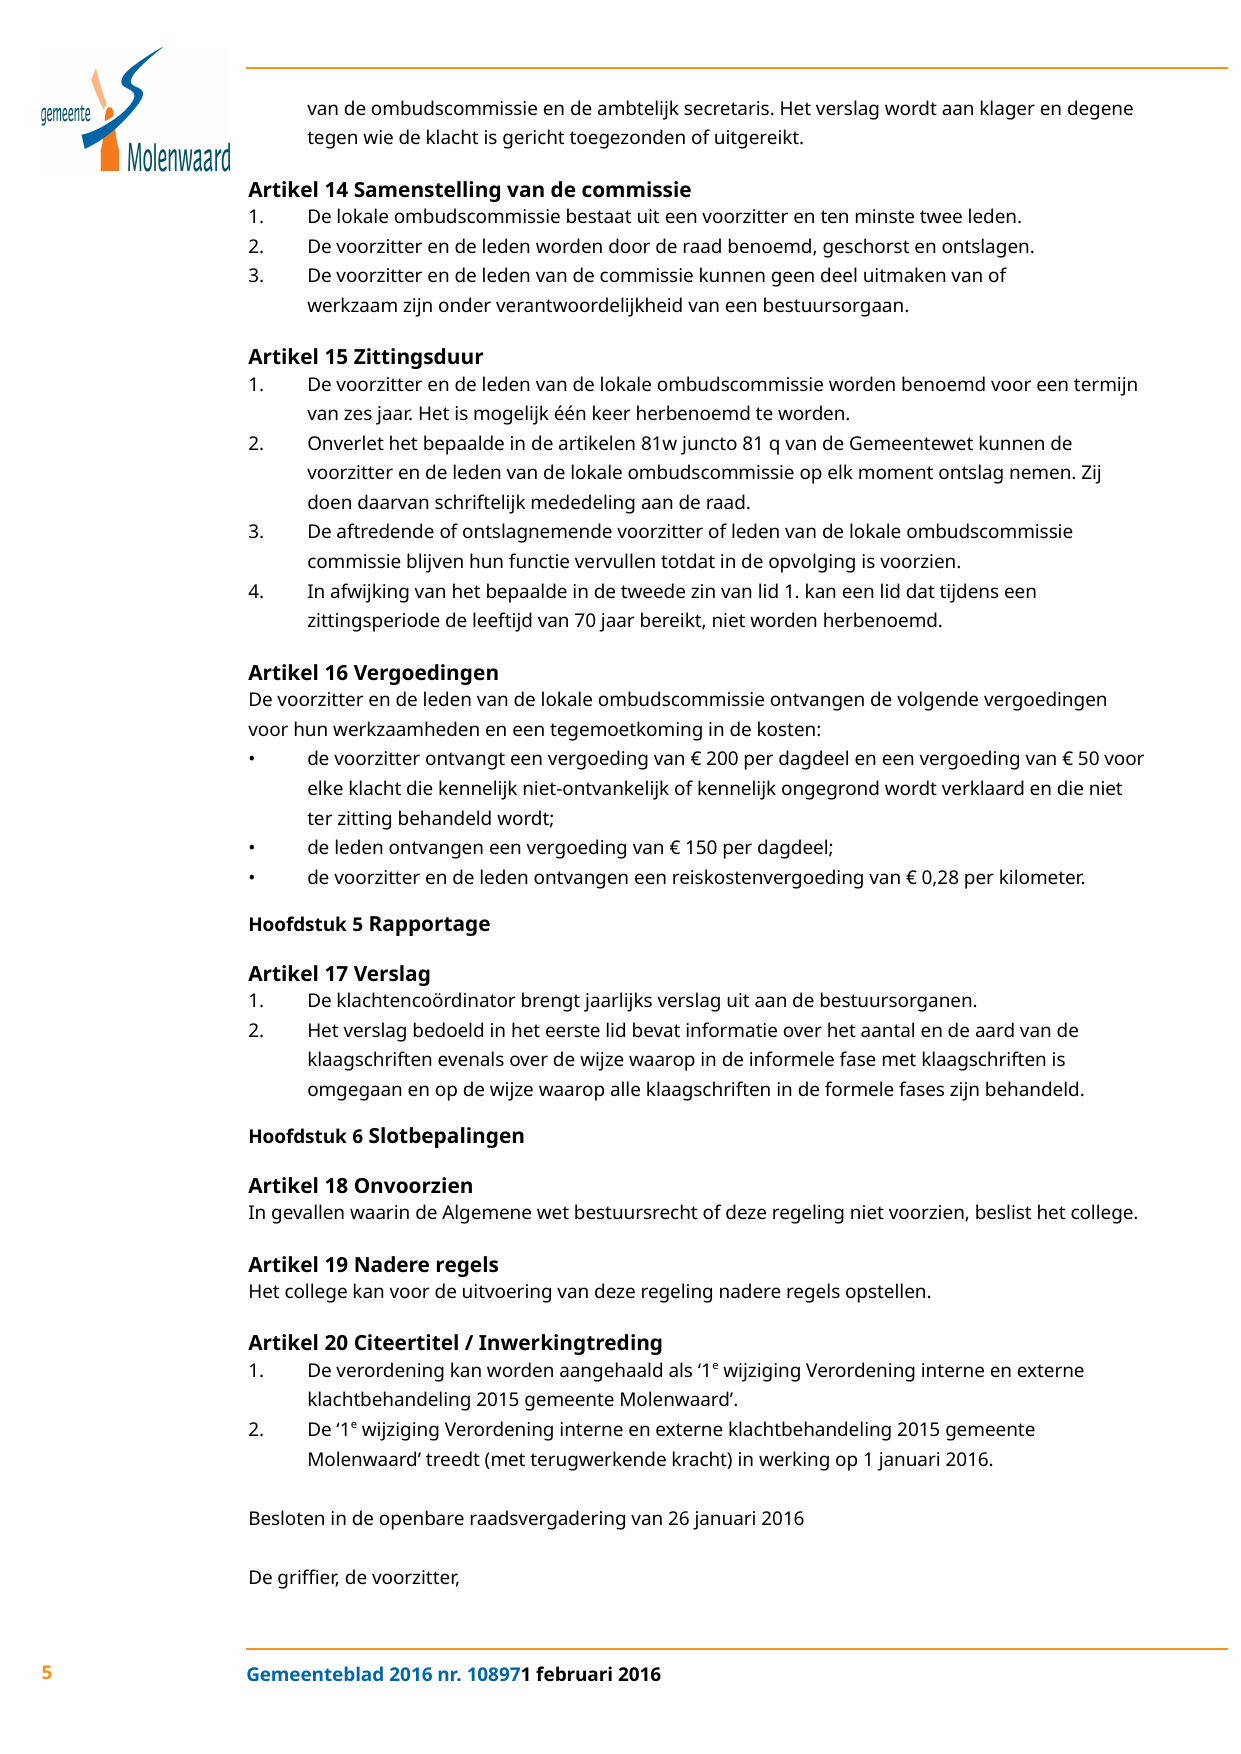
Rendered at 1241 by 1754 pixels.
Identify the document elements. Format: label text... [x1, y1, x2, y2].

text In gevallen waarin de Algemene wet bestuursrecht of deze regeling niet voorzien, beslist het college. [248, 1199, 1152, 1225]
list De klachtencoördinator brengt jaarlijks verslag uit aan de bestuursorganen. [248, 987, 1152, 1013]
list De voorzitter en de leden van de commissie kunnen geen deel uitmaken van of [248, 262, 1152, 288]
list De voorzitter en de leden worden door de raad benoemd, geschorst en ontslagen. [248, 233, 1152, 258]
list De lokale ombudscommissie bestaat uit een voorzitter en ten minste twee leden. [248, 203, 1152, 229]
list de leden ontvangen een vergoeding van € 150 per dagdeel; [248, 834, 1152, 860]
text Artikel 17 Verslag [248, 959, 1152, 987]
list van de ombudscommissie en de ambtelijk secretaris. Het verslag wordt aan klager en degene tegen wie de klacht is gericht toegezonden of uitgereikt. [248, 95, 1152, 150]
list In afwijking van het bepaalde in de tweede zin van lid 1. kan een lid dat tijdens een zittingsperiode de leeftijd van 70 jaar bereikt, niet worden herbenoemd. [248, 578, 1152, 633]
list De voorzitter en de leden van de lokale ombudscommissie worden benoemd voor een termijn van zes jaar. Het is mogelijk één keer herbenoemd te worden. [248, 371, 1152, 426]
list de voorzitter ontvangt een vergoeding van € 200 per dagdeel en een vergoeding van € 50 voor elke klacht die kennelijk niet-ontvankelijk of kennelijk ongegrond wordt verklaard en die niet ter zitting behandeld wordt; [248, 746, 1152, 830]
text De griffier, de voorzitter, [248, 1564, 1152, 1590]
list De aftredende of ontslagnemende voorzitter of leden van de lokale ombudscommissie commissie blijven hun functie vervullen totdat in de opvolging is voorzien. [248, 519, 1152, 574]
text Het college kan voor de uitvoering van deze regeling nadere regels opstellen. [248, 1278, 1152, 1304]
list De ‘1e wijziging Verordening interne en externe klachtbehandeling 2015 gemeente Molenwaard’ treedt (met terugwerkende kracht) in werking op 1 januari 2016. [248, 1416, 1152, 1471]
list Onverlet het bepaalde in de artikelen 81w juncto 81 q van de Gemeentewet kunnen de voorzitter en de leden van de lokale ombudscommissie op elk moment ontslag nemen. Zij doen daarvan schriftelijk mededeling aan de raad. [248, 430, 1152, 515]
text Besloten in de openbare raadsvergadering van 26 januari 2016 [248, 1505, 1152, 1531]
text Artikel 20 Citeertitel / Inwerkingtreding [248, 1328, 1152, 1357]
text Artikel 14 Samenstelling van de commissie [248, 175, 1152, 203]
list De verordening kan worden aangehaald als ‘1e wijziging Verordening interne en externe klachtbehandeling 2015 gemeente Molenwaard’. [248, 1357, 1152, 1412]
list de voorzitter en de leden ontvangen een reiskostenvergoeding van € 0,28 per kilometer. [248, 864, 1152, 889]
text Hoofdstuk 6 Slotbepalingen [248, 1122, 1152, 1150]
text Artikel 18 Onvoorzien [248, 1171, 1152, 1199]
text Artikel 15 Zittingsduur [248, 342, 1152, 371]
picture [41, 47, 231, 172]
list werkzaam zijn onder verantwoordelijkheid van een bestuursorgaan. [248, 292, 1152, 318]
text Artikel 19 Nadere regels [248, 1250, 1152, 1278]
text Hoofdstuk 5 Rapportage [248, 909, 1152, 938]
list Het verslag bedoeld in het eerste lid bevat informatie over het aantal en de aard van de klaagschriften evenals over de wijze waarop in de informele fase met klaagschriften is omgegaan en op de wijze waarop alle klaagschriften in de formele fases zijn behandeld. [248, 1017, 1152, 1102]
text De voorzitter en de leden van de lokale ombudscommissie ontvangen de volgende vergoedingen voor hun werkzaamheden en een tegemoetkoming in de kosten: [248, 686, 1152, 742]
text Artikel 16 Vergoedingen [248, 658, 1152, 686]
